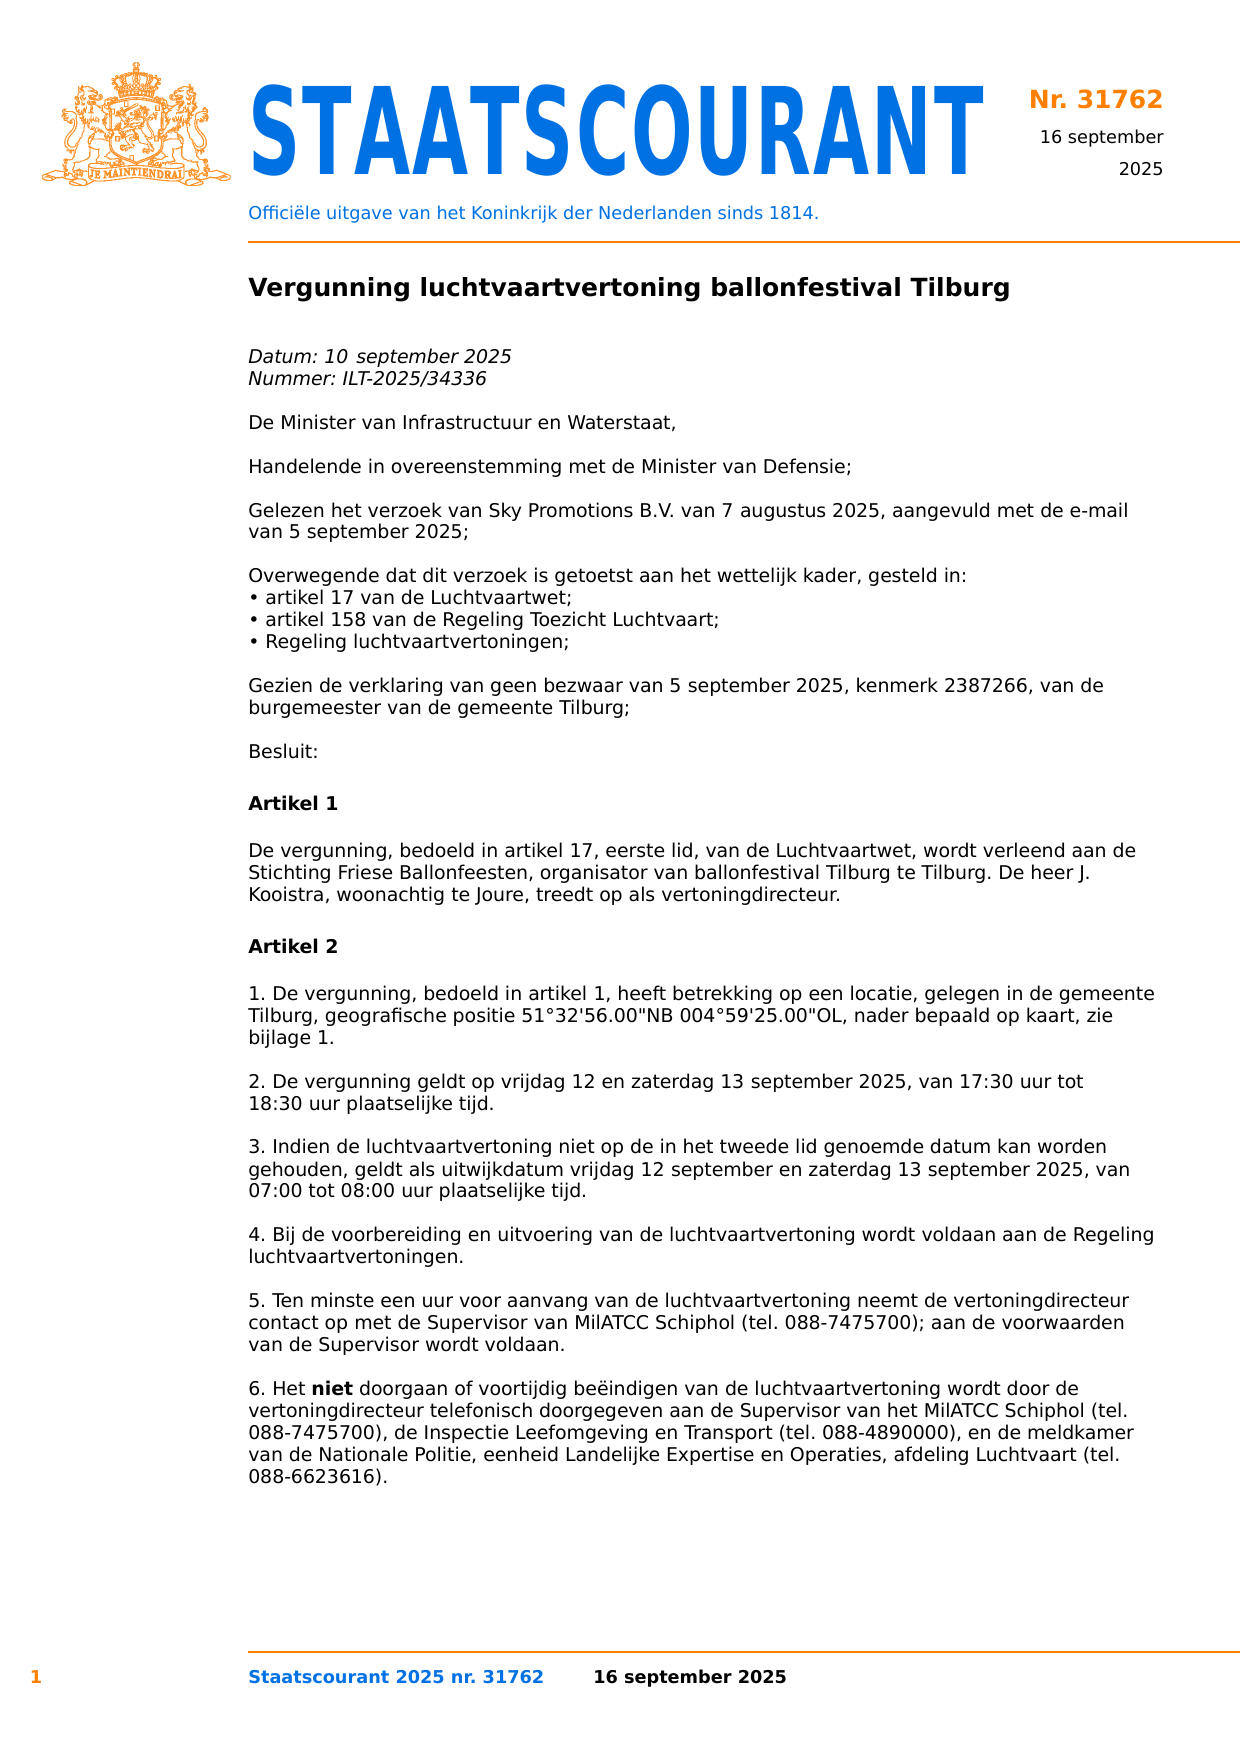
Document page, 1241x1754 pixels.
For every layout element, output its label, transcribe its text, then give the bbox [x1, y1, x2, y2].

text 6. Het niet doorgaan of voortijdig beëindigen van de luchtvaartvertoning wordt door de vertoningdirecteur telefonisch doorgegeven aan de Supervisor van het MilATCC Schiphol (tel. 088-7475700), de Inspectie Leefomgeving en Transport (tel. 088-4890000), en de meldkamer van de Nationale Politie, eenheid Landelijke Expertise en Operaties, afdeling Luchtvaart (tel. 088-6623616). [248, 1378, 1163, 1488]
table_header Nr. 31762 [998, 62, 1240, 121]
subtitle Artikel 1 [248, 793, 1163, 815]
text De Minister van Infrastructuur en Waterstaat, [248, 412, 1163, 434]
text Overwegende dat dit verzoek is getoetst aan het wettelijk kader, gesteld in: [248, 565, 1163, 587]
text 4. Bij de voorbereiding en uitvoering van de luchtvaartvertoning wordt voldaan aan de Regeling luchtvaartvertoningen. [248, 1224, 1163, 1268]
subtitle Vergunning luchtvaartvertoning ballonfestival Tilburg [248, 273, 1163, 302]
picture [41, 62, 231, 186]
text Nummer: ILT-2025/34336 [248, 368, 1163, 390]
table_header [25, 62, 248, 241]
text De vergunning, bedoeld in artikel 17, eerste lid, van de Luchtvaartwet, wordt verleend aan de Stichting Friese Ballonfeesten, organisator van ballonfestival Tilburg te Tilburg. De heer J. Kooistra, woonachtig te Joure, treedt op als vertoningdirecteur. [248, 840, 1163, 906]
text • Regeling luchtvaartvertoningen; [248, 631, 1163, 653]
subtitle Artikel 2 [248, 936, 1163, 958]
text Gelezen het verzoek van Sky Promotions B.V. van 7 augustus 2025, aangevuld met de e-mail van 5 september 2025; [248, 499, 1163, 543]
text 1. De vergunning, bedoeld in artikel 1, heeft betrekking op een locatie, gelegen in de gemeente Tilburg, geografische positie 51°32'56.00"NB 004°59'25.00"OL, nader bepaald op kaart, zie bijlage 1. [248, 983, 1163, 1049]
text • artikel 158 van de Regeling Toezicht Luchtvaart; [248, 609, 1163, 631]
table_cell Officiële uitgave van het Koninkrijk der Nederlanden sinds 1814. [248, 203, 1240, 241]
text Datum: 10 september 2025 [248, 346, 1163, 368]
text • artikel 17 van de Luchtvaartwet; [248, 587, 1163, 609]
table_cell 16 september [998, 121, 1240, 153]
text 2. De vergunning geldt op vrijdag 12 en zaterdag 13 september 2025, van 17:30 uur tot 18:30 uur plaatselijke tijd. [248, 1071, 1163, 1114]
text Handelende in overeenstemming met de Minister van Defensie; [248, 456, 1163, 478]
text 3. Indien de luchtvaartvertoning niet op de in het tweede lid genoemde datum kan worden gehouden, geldt als uitwijkdatum vrijdag 12 september en zaterdag 13 september 2025, van 07:00 tot 08:00 uur plaatselijke tijd. [248, 1136, 1163, 1202]
text 5. Ten minste een uur voor aanvang van de luchtvaartvertoning neemt de vertoningdirecteur contact op met de Supervisor van MilATCC Schiphol (tel. 088-7475700); aan de voorwaarden van de Supervisor wordt voldaan. [248, 1290, 1163, 1356]
text Besluit: [248, 741, 1163, 763]
text Gezien de verklaring van geen bezwaar van 5 september 2025, kenmerk 2387266, van de burgemeester van de gemeente Tilburg; [248, 675, 1163, 719]
table_header STAATSCOURANT [248, 62, 998, 203]
table_cell 2025 [998, 153, 1240, 203]
